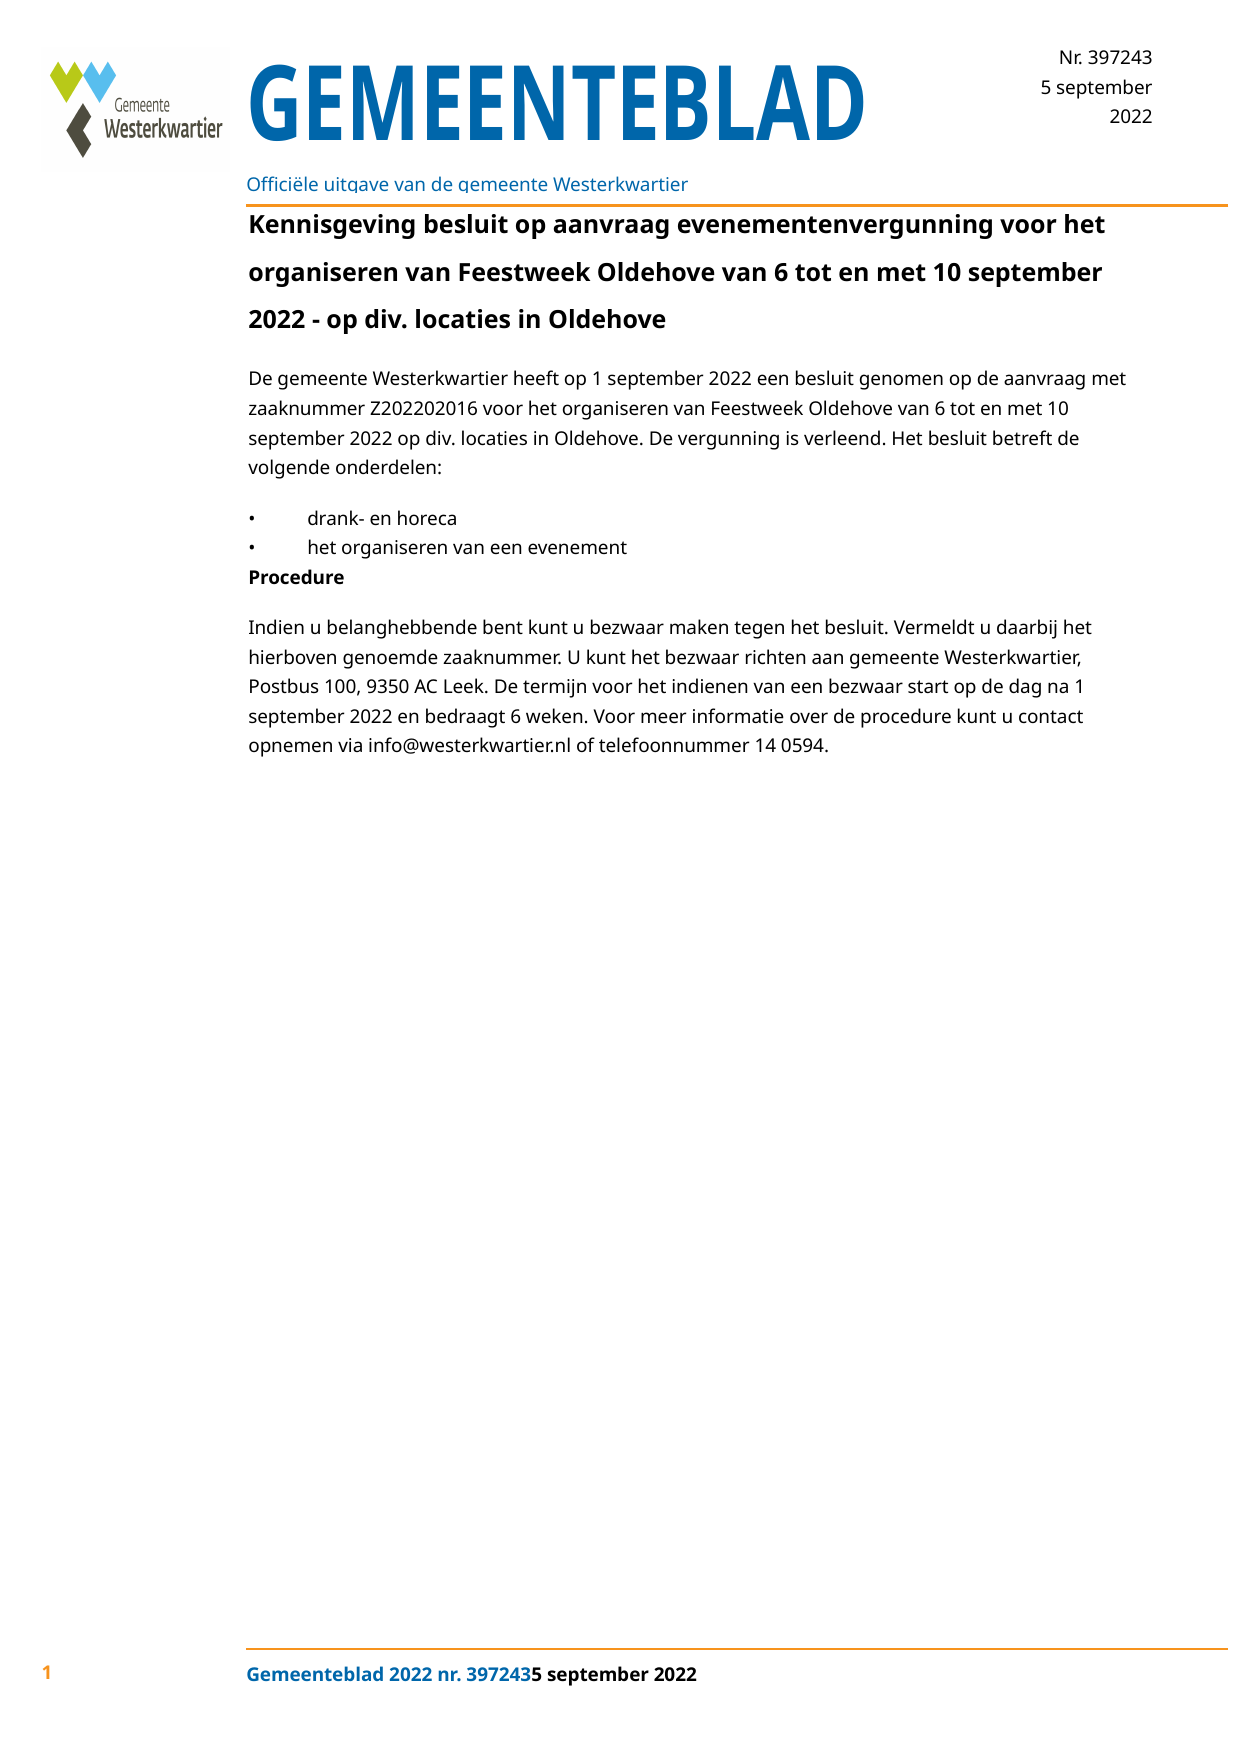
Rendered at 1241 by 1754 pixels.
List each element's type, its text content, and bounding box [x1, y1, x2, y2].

text Procedure [248, 564, 1152, 589]
text De gemeente Westerkwartier heeft op 1 september 2022 een besluit genomen op de aanvraag met zaaknummer Z202202016 voor het organiseren van Feestweek Oldehove van 6 tot en met 10 september 2022 op div. locaties in Oldehove. De vergunning is verleend. Het besluit betreft de volgende onderdelen: [248, 366, 1152, 480]
text Indien u belanghebbende bent kunt u bezwaar maken tegen het besluit. Vermeldt u daarbij het hierboven genoemde zaaknummer. U kunt het bezwaar richten aan gemeente Westerkwartier, Postbus 100, 9350 AC Leek. De termijn voor het indienen van een bezwaar start op de dag na 1 september 2022 en bedraagt 6 weken. Voor meer informatie over de procedure kunt u contact opnemen via info@westerkwartier.nl of telefoonnummer 14 0594. [248, 614, 1152, 758]
picture [41, 47, 231, 172]
list het organiseren van een evenement [248, 534, 1152, 560]
text Kennisgeving besluit op aanvraag evenementenvergunning voor het organiseren van Feestweek Oldehove van 6 tot en met 10 september 2022 - op div. locaties in Oldehove [248, 207, 1152, 336]
list drank- en horeca [248, 505, 1152, 530]
